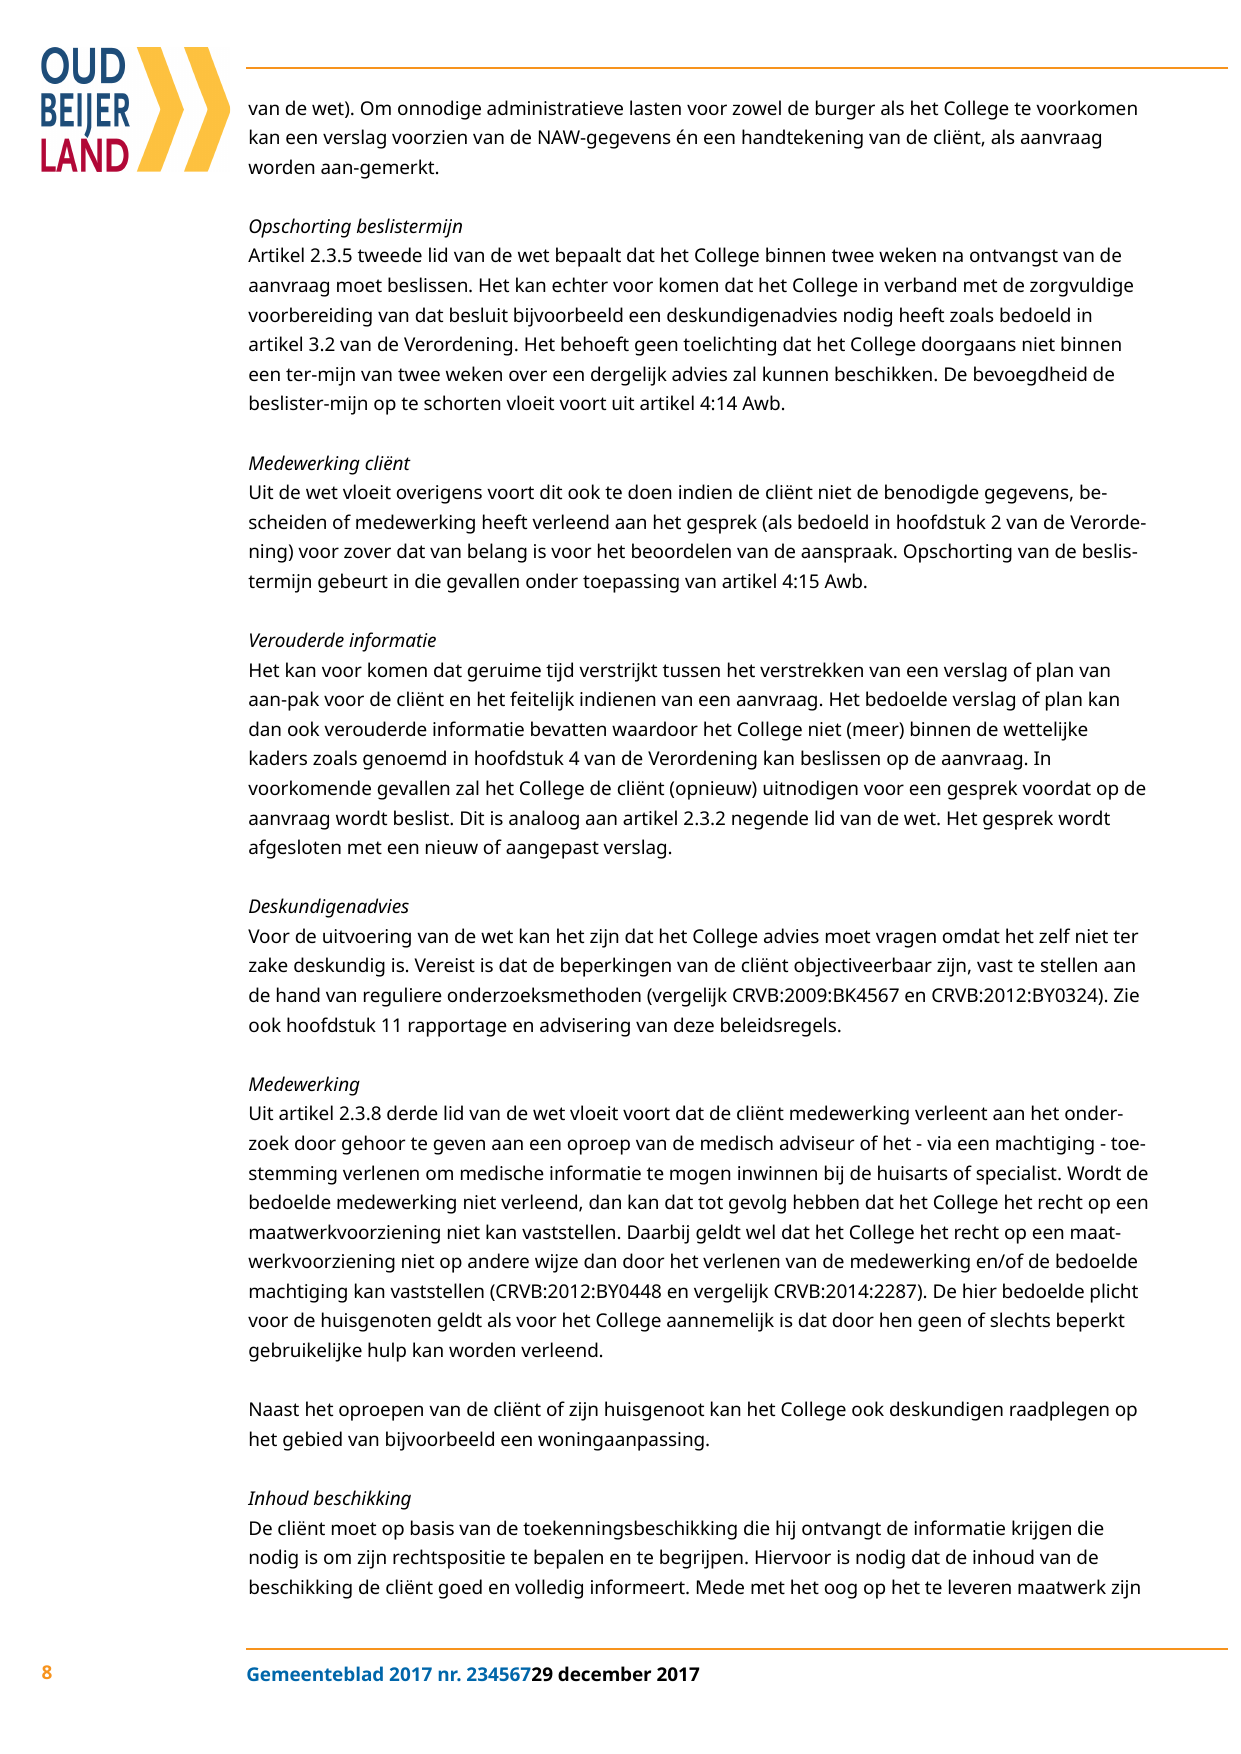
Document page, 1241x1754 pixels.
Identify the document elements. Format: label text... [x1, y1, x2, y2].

text Inhoud beschikking [248, 1485, 1152, 1511]
text Uit artikel 2.3.8 derde lid van de wet vloeit voort dat de cliënt medewerking verleent aan het onder-zoek door gehoor te geven aan een oproep van de medisch adviseur of het - via een machtiging - toe-stemming verlenen om medische informatie te mogen inwinnen bij de huisarts of specialist. Wordt de bedoelde medewerking niet verleend, dan kan dat tot gevolg hebben dat het College het recht op een maatwerkvoorziening niet kan vaststellen. Daarbij geldt wel dat het College het recht op een maat-werkvoorziening niet op andere wijze dan door het verlenen van de medewerking en/of de bedoelde machtiging kan vaststellen (CRVB:2012:BY0448 en vergelijk CRVB:2014:2287). De hier bedoelde plicht voor de huisgenoten geldt als voor het College aannemelijk is dat door hen geen of slechts beperkt gebruikelijke hulp kan worden verleend. [248, 1101, 1152, 1363]
text De cliënt moet op basis van de toekenningsbeschikking die hij ontvangt de informatie krijgen die nodig is om zijn rechtspositie te bepalen en te begrijpen. Hiervoor is nodig dat de inhoud van de beschikking de cliënt goed en volledig informeert. Mede met het oog op het te leveren maatwerk zijn [248, 1515, 1152, 1600]
text van de wet). Om onnodige administratieve lasten voor zowel de burger als het College te voorkomen kan een verslag voorzien van de NAW-gegevens én een handtekening van de cliënt, als aanvraag worden aan-gemerkt. [248, 95, 1152, 180]
text Verouderde informatie [248, 627, 1152, 653]
text Medewerking cliënt [248, 450, 1152, 476]
text Uit de wet vloeit overigens voort dit ook te doen indien de cliënt niet de benodigde gegevens, be-scheiden of medewerking heeft verleend aan het gesprek (als bedoeld in hoofdstuk 2 van de Verorde-ning) voor zover dat van belang is voor het beoordelen van de aanspraak. Opschorting van de beslis-termijn gebeurt in die gevallen onder toepassing van artikel 4:15 Awb. [248, 479, 1152, 594]
text Voor de uitvoering van de wet kan het zijn dat het College advies moet vragen omdat het zelf niet ter zake deskundig is. Vereist is dat de beperkingen van de cliënt objectiveerbaar zijn, vast te stellen aan de hand van reguliere onderzoeksmethoden (vergelijk CRVB:2009:BK4567 en CRVB:2012:BY0324). Zie ook hoofdstuk 11 rapportage en advisering van deze beleidsregels. [248, 923, 1152, 1038]
text Opschorting beslistermijn [248, 213, 1152, 239]
text Het kan voor komen dat geruime tijd verstrijkt tussen het verstrekken van een verslag of plan van aan-pak voor de cliënt en het feitelijk indienen van een aanvraag. Het bedoelde verslag of plan kan dan ook verouderde informatie bevatten waardoor het College niet (meer) binnen de wettelijke kaders zoals genoemd in hoofdstuk 4 van de Verordening kan beslissen op de aanvraag. In voorkomende gevallen zal het College de cliënt (opnieuw) uitnodigen voor een gesprek voordat op de aanvraag wordt beslist. Dit is analoog aan artikel 2.3.2 negende lid van de wet. Het gesprek wordt afgesloten met een nieuw of aangepast verslag. [248, 657, 1152, 860]
text Artikel 2.3.5 tweede lid van de wet bepaalt dat het College binnen twee weken na ontvangst van de aanvraag moet beslissen. Het kan echter voor komen dat het College in verband met de zorgvuldige voorbereiding van dat besluit bijvoorbeeld een deskundigenadvies nodig heeft zoals bedoeld in artikel 3.2 van de Verordening. Het behoeft geen toelichting dat het College doorgaans niet binnen een ter-mijn van twee weken over een dergelijk advies zal kunnen beschikken. De bevoegdheid de beslister-mijn op te schorten vloeit voort uit artikel 4:14 Awb. [248, 243, 1152, 416]
text Medewerking [248, 1071, 1152, 1097]
text Naast het oproepen van de cliënt of zijn huisgenoot kan het College ook deskundigen raadplegen op het gebied van bijvoorbeeld een woningaanpassing. [248, 1396, 1152, 1452]
picture [41, 47, 231, 172]
text Deskundigenadvies [248, 893, 1152, 919]
